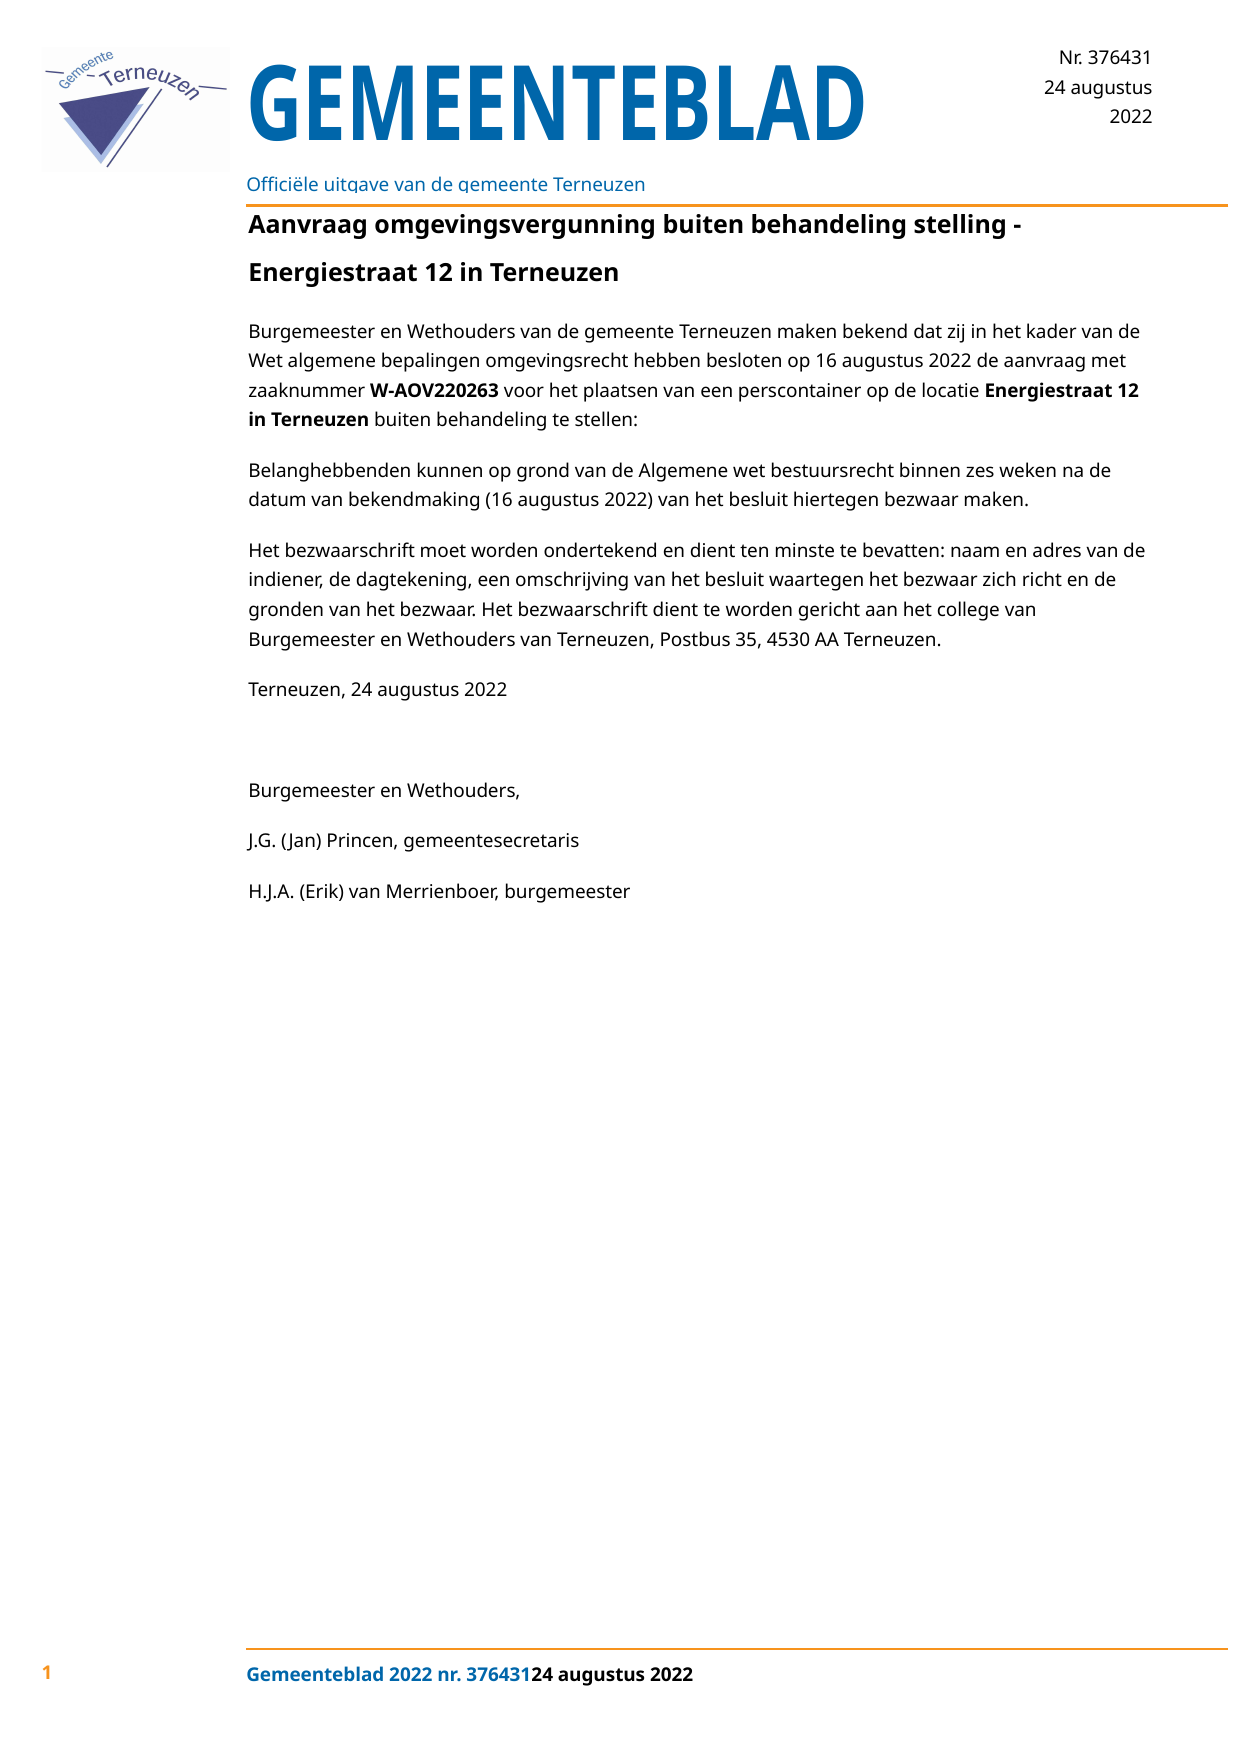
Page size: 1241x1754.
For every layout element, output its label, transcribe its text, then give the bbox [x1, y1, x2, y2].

text Burgemeester en Wethouders van de gemeente Terneuzen maken bekend dat zij in het kader van de Wet algemene bepalingen omgevingsrecht hebben besloten op 16 augustus 2022 de aanvraag met zaaknummer W-AOV220263 voor het plaatsen van een perscontainer op de locatie Energiestraat 12 in Terneuzen buiten behandeling te stellen: [248, 318, 1152, 432]
text J.G. (Jan) Princen, gemeentesecretaris [248, 827, 1152, 853]
text H.J.A. (Erik) van Merrienboer, burgemeester [248, 878, 1152, 904]
text Het bezwaarschrift moet worden ondertekend en dient ten minste te bevatten: naam en adres van de indiener, de dagtekening, een omschrijving van het besluit waartegen het bezwaar zich richt en de gronden van het bezwaar. Het bezwaarschrift dient te worden gericht aan het college van Burgemeester en Wethouders van Terneuzen, Postbus 35, 4530 AA Terneuzen. [248, 537, 1152, 652]
text Terneuzen, 24 augustus 2022 [248, 676, 1152, 702]
text Burgemeester en Wethouders, [248, 777, 1152, 803]
text Belanghebbenden kunnen op grond van de Algemene wet bestuursrecht binnen zes weken na de datum van bekendmaking (16 augustus 2022) van het besluit hiertegen bezwaar maken. [248, 457, 1152, 512]
text Aanvraag omgevingsvergunning buiten behandeling stelling - Energiestraat 12 in Terneuzen [248, 207, 1152, 288]
picture [41, 47, 231, 172]
